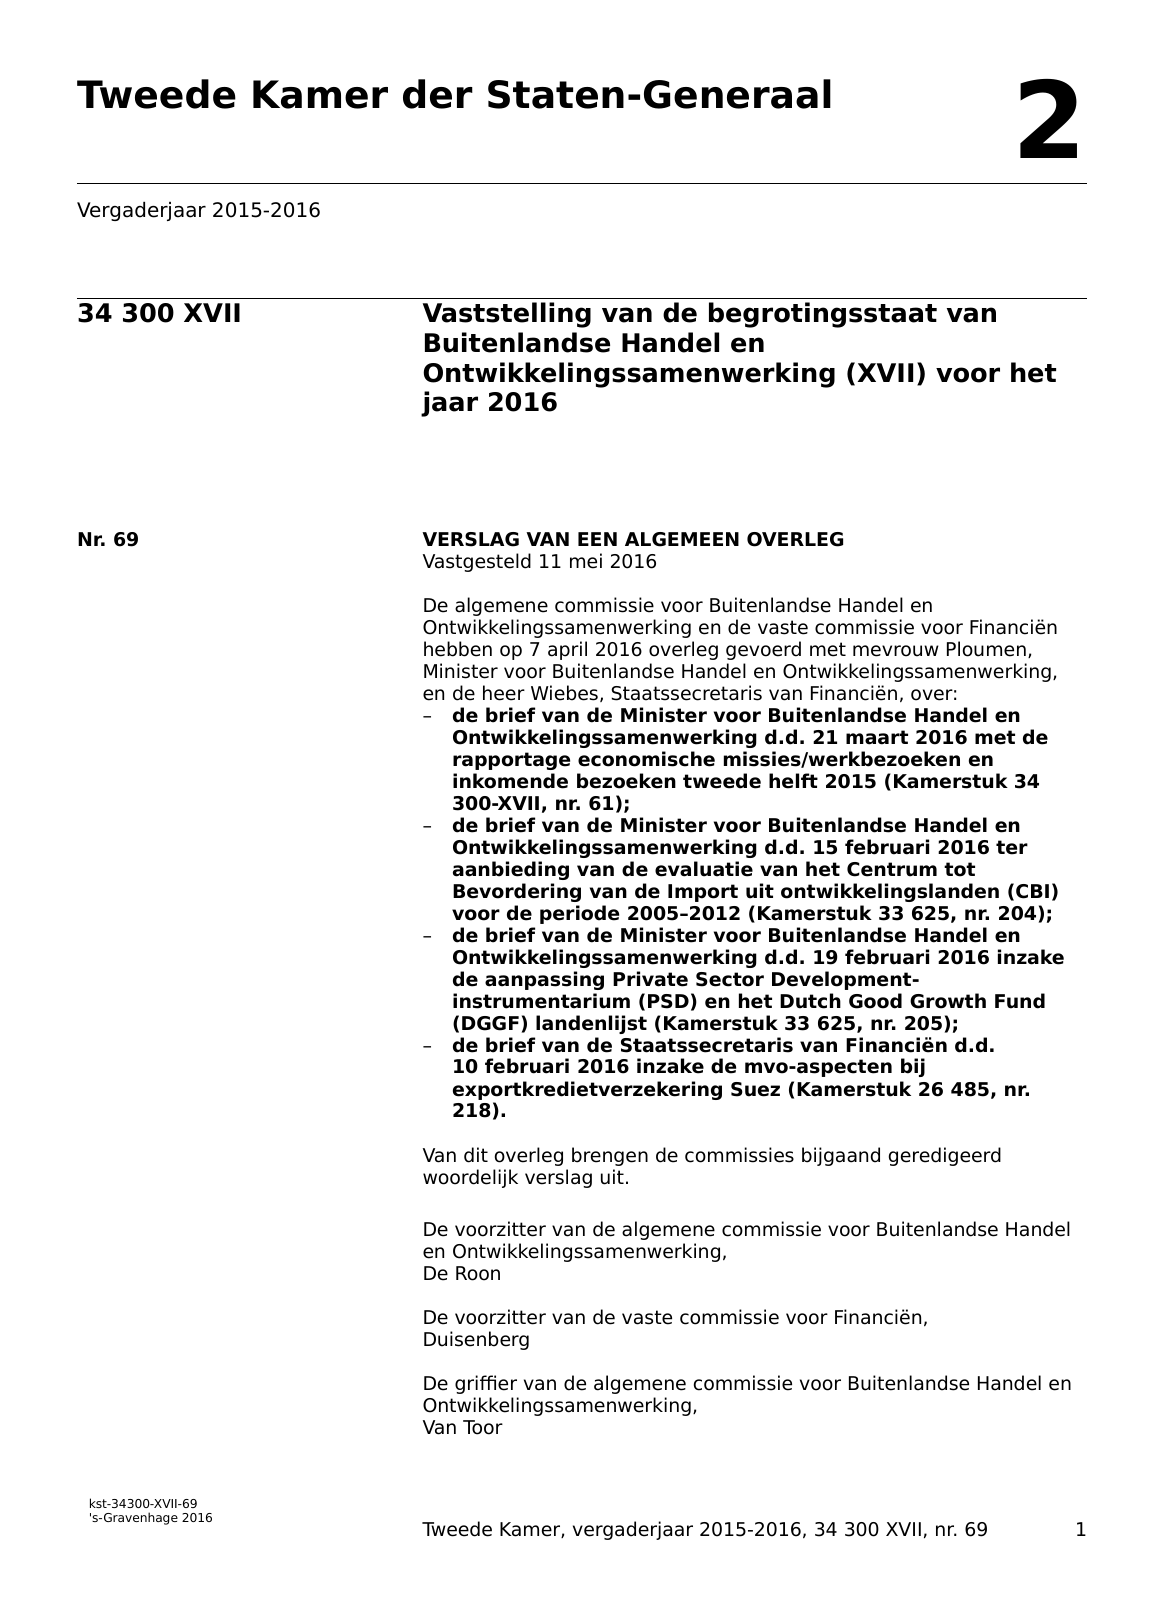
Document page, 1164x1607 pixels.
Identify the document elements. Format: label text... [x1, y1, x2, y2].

text – de brief van de Minister voor Buitenlandse Handel en Ontwikkelingssamenwerking d.d. 21 maart 2016 met de rapportage economische missies/werkbezoeken en inkomende bezoeken tweede helft 2015 (Kamerstuk 34 300-XVII, nr. 61); [422, 705, 1087, 815]
subtitle 34 300 XVII Vaststelling van de begrotingsstaat van Buitenlandse Handel en Ontwikkelingssamenwerking (XVII) voor het jaar 2016 [77, 299, 1087, 418]
text – de brief van de Staatssecretaris van Financiën d.d. 10 februari 2016 inzake de mvo-aspecten bij exportkredietverzekering Suez (Kamerstuk 26 485, nr. 218). [422, 1034, 1087, 1122]
text – de brief van de Minister voor Buitenlandse Handel en Ontwikkelingssamenwerking d.d. 19 februari 2016 inzake de aanpassing Private Sector Development-instrumentarium (PSD) en het Dutch Good Growth Fund (DGGF) landenlijst (Kamerstuk 33 625, nr. 205); [422, 924, 1087, 1034]
text De voorzitter van de algemene commissie voor Buitenlandse Handel en Ontwikkelingssamenwerking, De Roon [422, 1218, 1087, 1284]
subtitle Nr. 69 VERSLAG VAN EEN ALGEMEEN OVERLEG [77, 529, 1087, 551]
text De griffier van de algemene commissie voor Buitenlandse Handel en Ontwikkelingssamenwerking, Van Toor [422, 1373, 1087, 1439]
text 's-Gravenhage 2016 [88, 1511, 323, 1525]
table_cell Vergaderjaar 2015-2016 [77, 184, 1087, 298]
table_header 2 [886, 59, 1087, 183]
table_header Tweede Kamer der Staten-Generaal [77, 59, 886, 183]
text De voorzitter van de vaste commissie voor Financiën, Duisenberg [422, 1307, 1087, 1351]
text De algemene commissie voor Buitenlandse Handel en Ontwikkelingssamenwerking en de vaste commissie voor Financiën hebben op 7 april 2016 overleg gevoerd met mevrouw Ploumen, Minister voor Buitenlandse Handel en Ontwikkelingssamenwerking, en de heer Wiebes, Staatssecretaris van Financiën, over: [422, 595, 1087, 705]
text kst-34300-XVII-69 [88, 1497, 323, 1511]
text Van dit overleg brengen de commissies bijgaand geredigeerd woordelijk verslag uit. [422, 1144, 1087, 1188]
text Vastgesteld 11 mei 2016 [422, 551, 1087, 573]
text – de brief van de Minister voor Buitenlandse Handel en Ontwikkelingssamenwerking d.d. 15 februari 2016 ter aanbieding van de evaluatie van het Centrum tot Bevordering van de Import uit ontwikkelingslanden (CBI) voor de periode 2005–2012 (Kamerstuk 33 625, nr. 204); [422, 815, 1087, 924]
